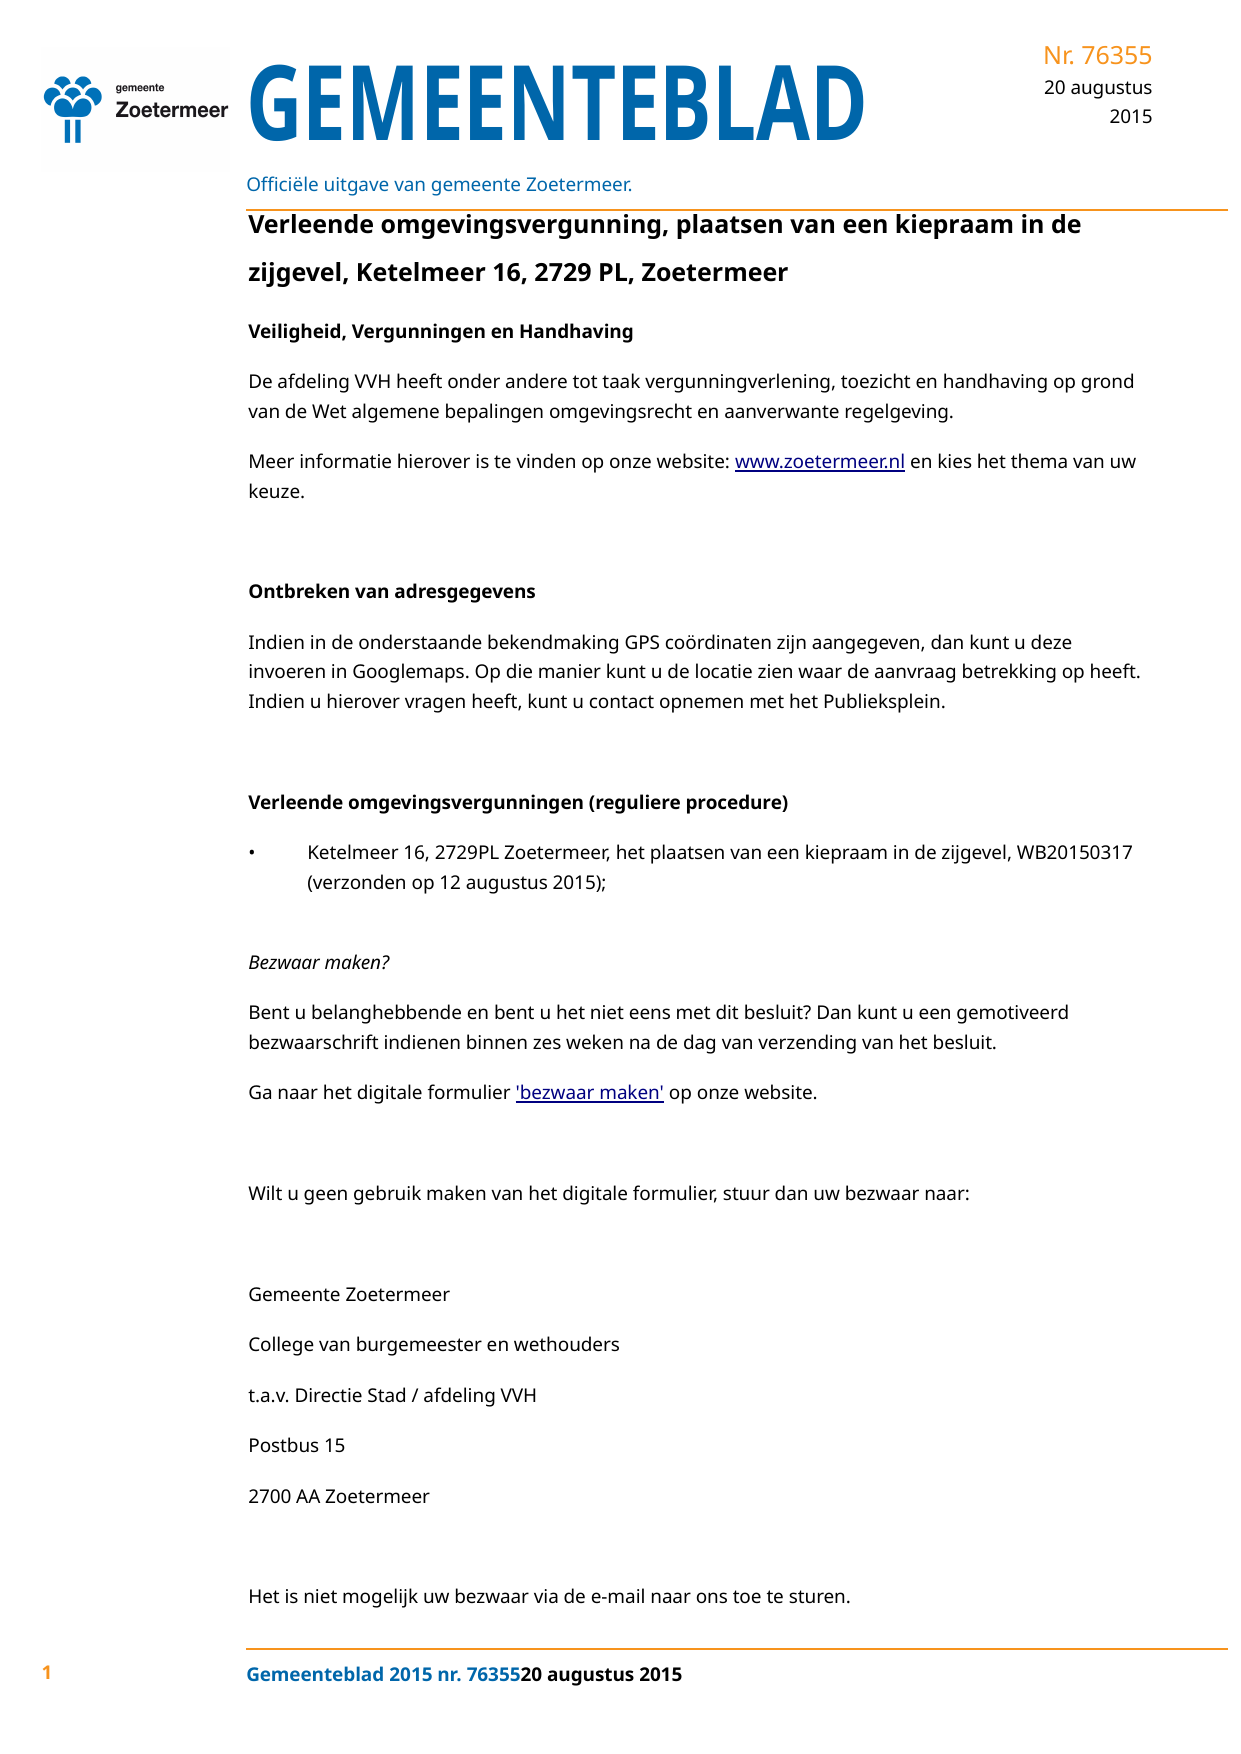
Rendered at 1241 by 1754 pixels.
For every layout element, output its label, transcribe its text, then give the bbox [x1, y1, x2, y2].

text Gemeente Zoetermeer [248, 1281, 1152, 1307]
text Indien in de onderstaande bekendmaking GPS coördinaten zijn aangegeven, dan kunt u deze invoeren in Googlemaps. Op die manier kunt u de locatie zien waar de aanvraag betrekking op heeft. Indien u hierover vragen heeft, kunt u contact opnemen met het Publieksplein. [248, 629, 1152, 714]
text Veiligheid, Vergunningen en Handhaving [248, 318, 1152, 344]
text t.a.v. Directie Stad / afdeling VVH [248, 1382, 1152, 1408]
text Postbus 15 [248, 1432, 1152, 1458]
text Verleende omgevingsvergunningen (reguliere procedure) [248, 789, 1152, 815]
text College van burgemeester en wethouders [248, 1332, 1152, 1357]
text Wilt u geen gebruik maken van het digitale formulier, stuur dan uw bezwaar naar: [248, 1180, 1152, 1206]
text Meer informatie hierover is te vinden op onze website: www.zoetermeer.nl en kies het thema van uw keuze. [248, 448, 1152, 504]
text Verleende omgevingsvergunning, plaatsen van een kiepraam in de zijgevel, Ketelmeer 16, 2729 PL, Zoetermeer [248, 211, 1152, 288]
picture [41, 47, 231, 172]
text Ontbreken van adresgegevens [248, 579, 1152, 604]
text Bent u belanghebbende en bent u het niet eens met dit besluit? Dan kunt u een gemotiveerd bezwaarschrift indienen binnen zes weken na de dag van verzending van het besluit. [248, 999, 1152, 1055]
text Bezwaar maken? [248, 949, 1152, 975]
text Het is niet mogelijk uw bezwaar via de e-mail naar ons toe te sturen. [248, 1584, 1152, 1609]
text De afdeling VVH heeft onder andere tot taak vergunningverlening, toezicht en handhaving op grond van de Wet algemene bepalingen omgevingsrecht en aanverwante regelgeving. [248, 368, 1152, 424]
text 2700 AA Zoetermeer [248, 1483, 1152, 1509]
list Ketelmeer 16, 2729PL Zoetermeer, het plaatsen van een kiepraam in de zijgevel, WB20150317 (verzonden op 12 augustus 2015); [248, 839, 1152, 895]
text Ga naar het digitale formulier 'bezwaar maken' op onze website. [248, 1079, 1152, 1105]
